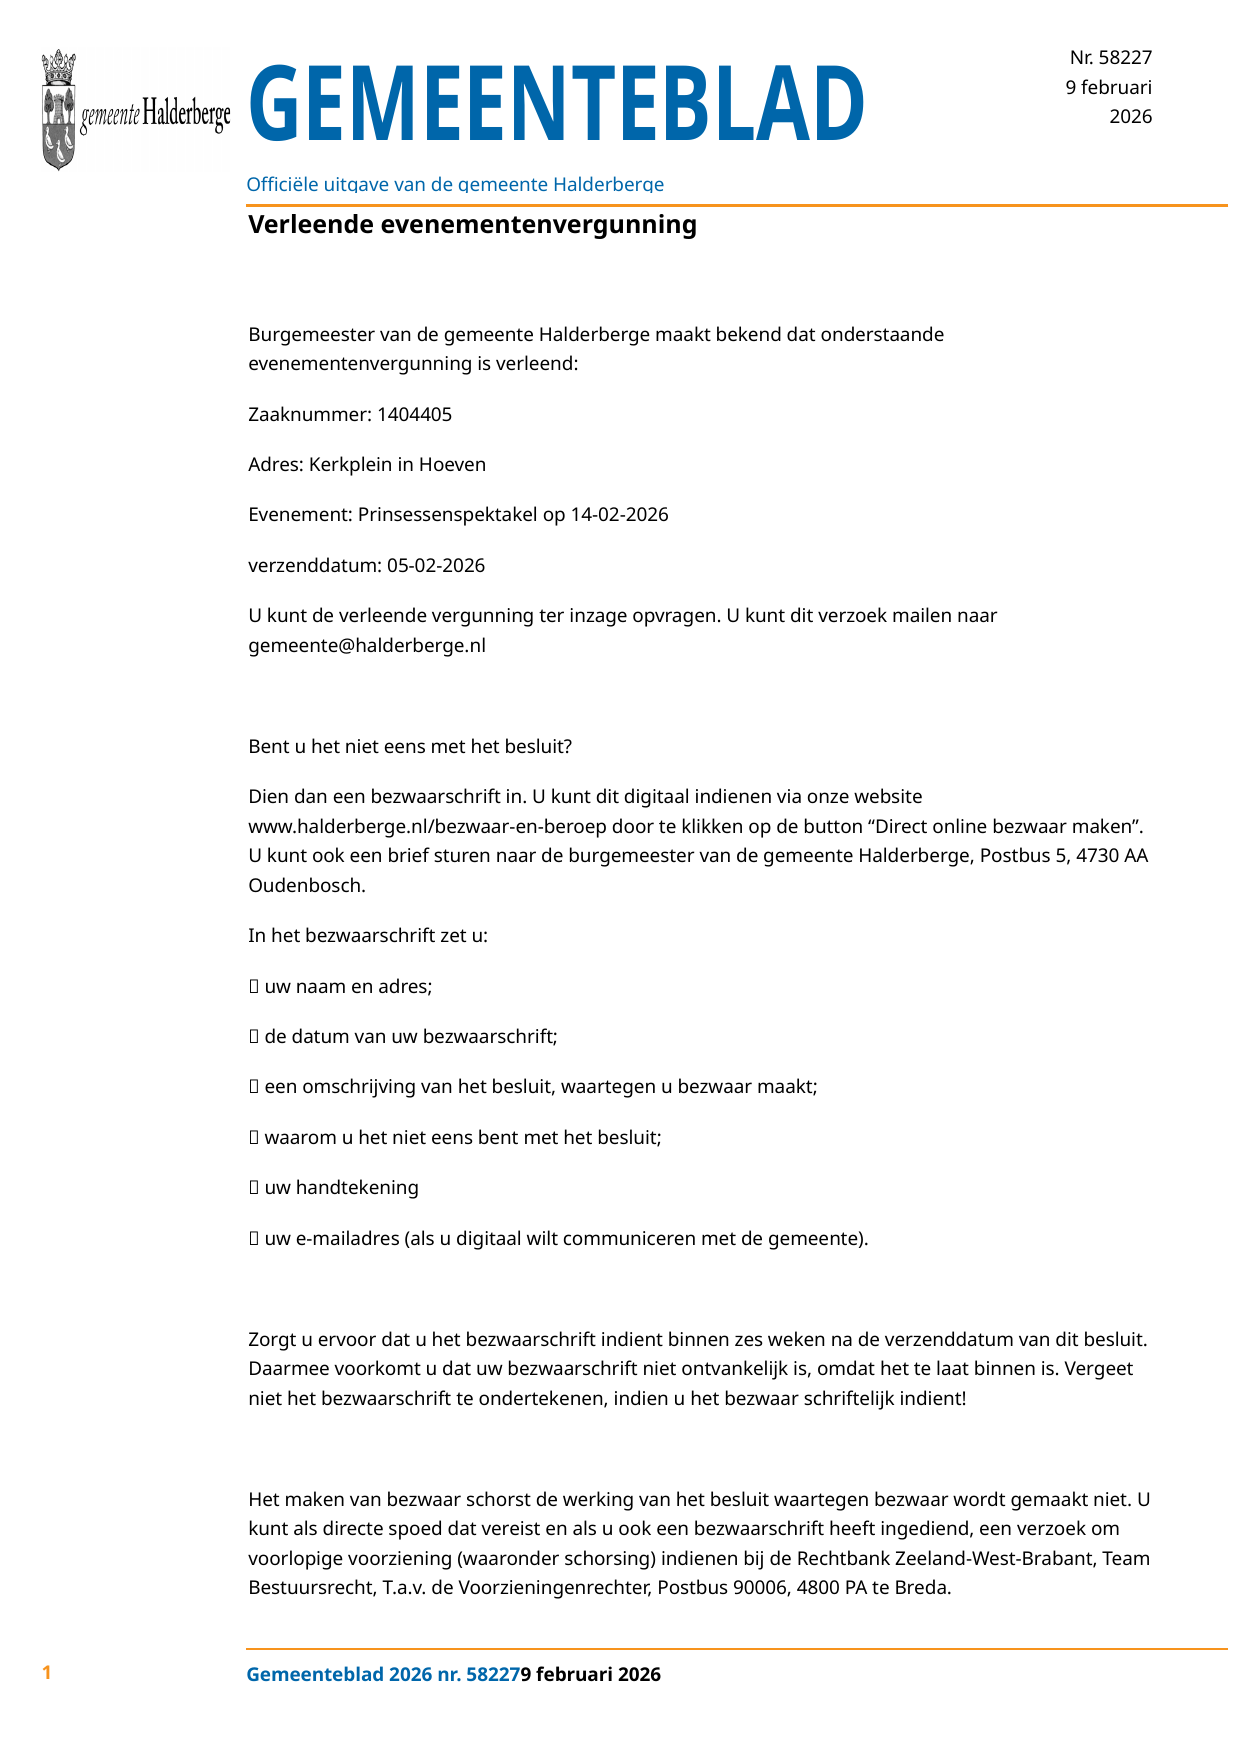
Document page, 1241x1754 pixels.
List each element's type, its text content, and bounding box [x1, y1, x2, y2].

text In het bezwaarschrift zet u: [248, 922, 1152, 948]
text Zorgt u ervoor dat u het bezwaarschrift indient binnen zes weken na de verzenddatum van dit besluit. Daarmee voorkomt u dat uw bezwaarschrift niet ontvankelijk is, omdat het te laat binnen is. Vergeet niet het bezwaarschrift te ondertekenen, indien u het bezwaar schriftelijk indient! [248, 1326, 1152, 1411]
text  de datum van uw bezwaarschrift; [248, 1023, 1152, 1049]
text Adres: Kerkplein in Hoeven [248, 451, 1152, 477]
text Zaaknummer: 1404405 [248, 401, 1152, 426]
text  uw e-mailadres (als u digitaal wilt communiceren met de gemeente). [248, 1225, 1152, 1251]
text Evenement: Prinsessenspektakel op 14-02-2026 [248, 502, 1152, 527]
text  waarom u het niet eens bent met het besluit; [248, 1124, 1152, 1150]
text Het maken van bezwaar schorst de werking van het besluit waartegen bezwaar wordt gemaakt niet. U kunt als directe spoed dat vereist en als u ook een bezwaarschrift heeft ingediend, een verzoek om voorlopige voorziening (waaronder schorsing) indienen bij de Rechtbank Zeeland-West-Brabant, Team Bestuursrecht, T.a.v. de Voorzieningenrechter, Postbus 90006, 4800 PA te Breda. [248, 1486, 1152, 1600]
picture [41, 47, 231, 172]
text Burgemeester van de gemeente Halderberge maakt bekend dat onderstaande evenementenvergunning is verleend: [248, 321, 1152, 376]
text Verleende evenementenvergunning [248, 207, 1152, 241]
text U kunt de verleende vergunning ter inzage opvragen. U kunt dit verzoek mailen naar gemeente@halderberge.nl [248, 602, 1152, 658]
text verzenddatum: 05-02-2026 [248, 552, 1152, 578]
text  uw handtekening [248, 1174, 1152, 1200]
text  uw naam en adres; [248, 973, 1152, 998]
text Dien dan een bezwaarschrift in. U kunt dit digitaal indienen via onze website www.halderberge.nl/bezwaar-en-beroep door te klikken op de button “Direct online bezwaar maken”. U kunt ook een brief sturen naar de burgemeester van de gemeente Halderberge, Postbus 5, 4730 AA Oudenbosch. [248, 783, 1152, 898]
text Bent u het niet eens met het besluit? [248, 733, 1152, 758]
text  een omschrijving van het besluit, waartegen u bezwaar maakt; [248, 1074, 1152, 1099]
